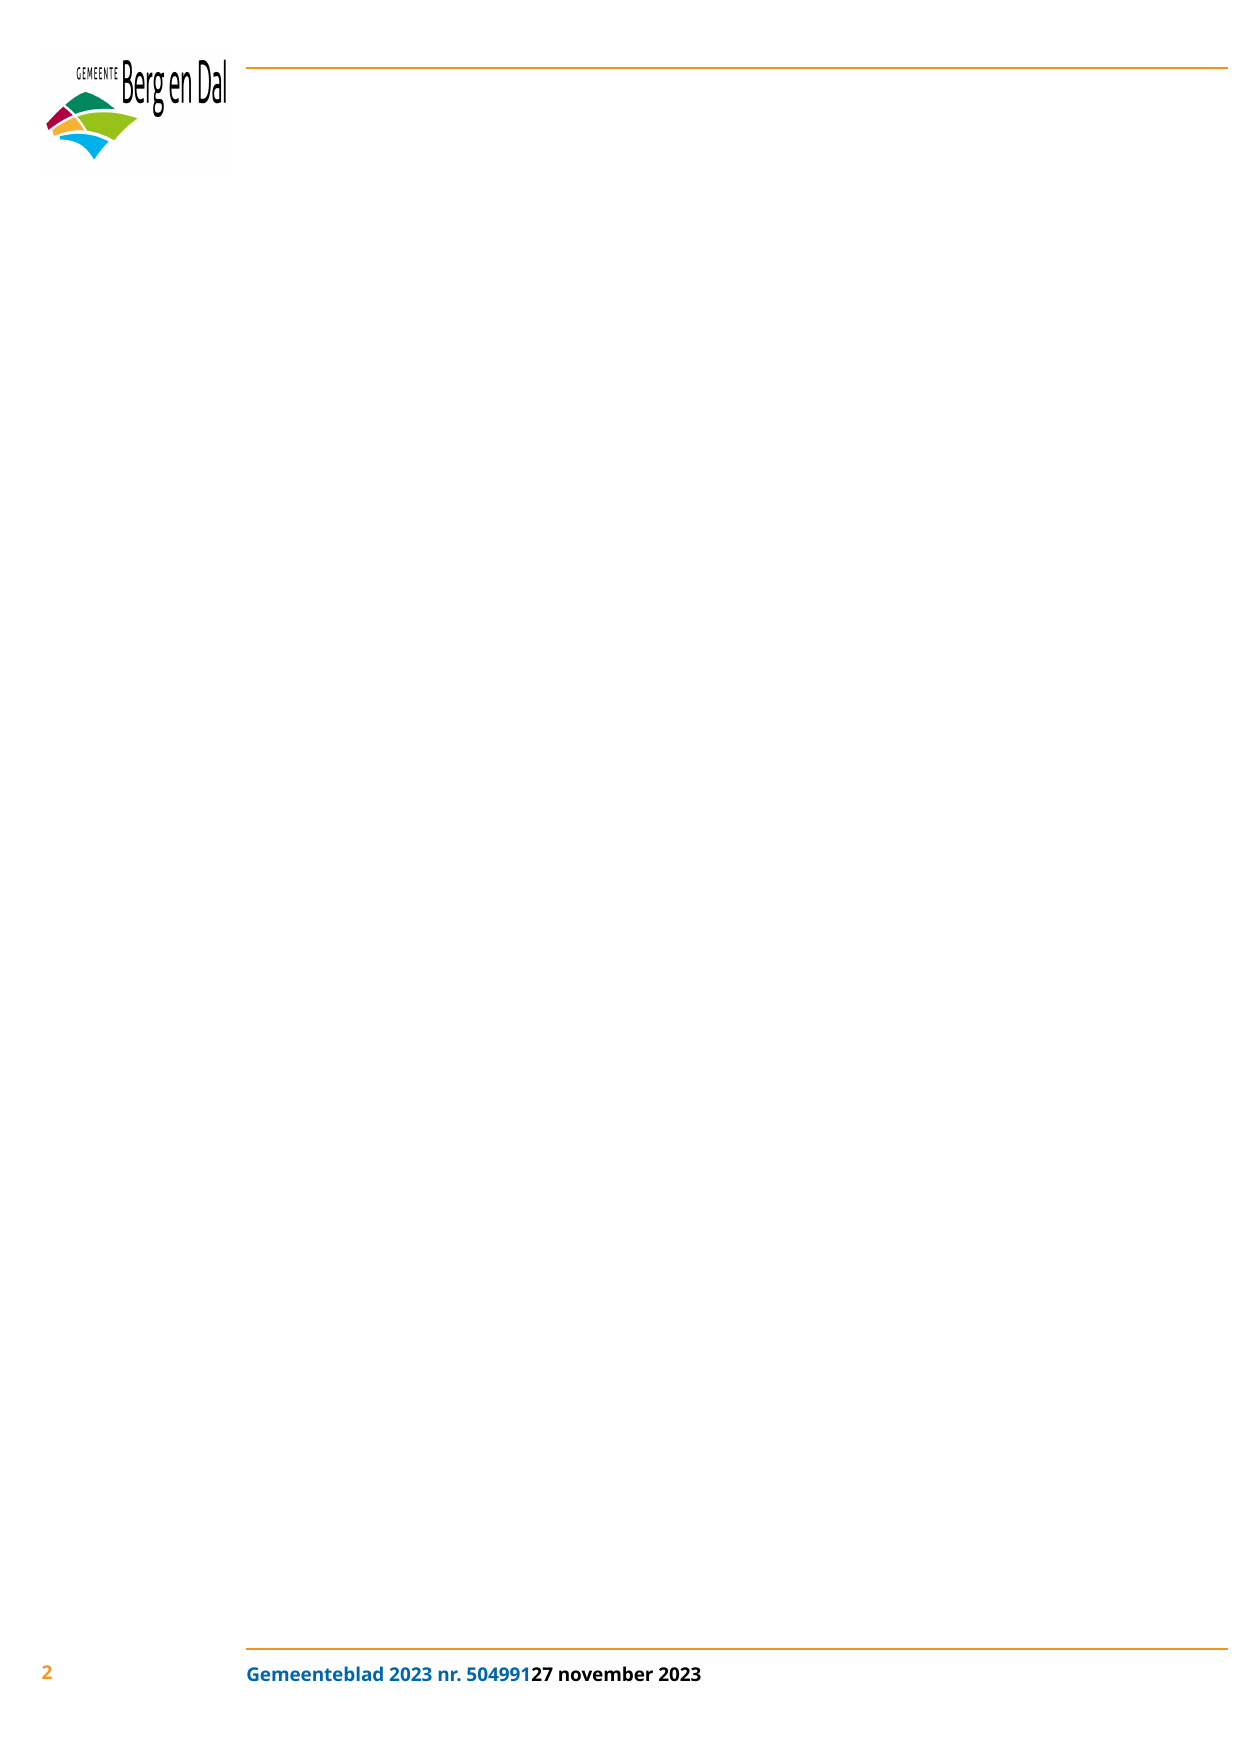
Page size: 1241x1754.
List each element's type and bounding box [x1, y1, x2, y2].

picture [41, 47, 231, 172]
